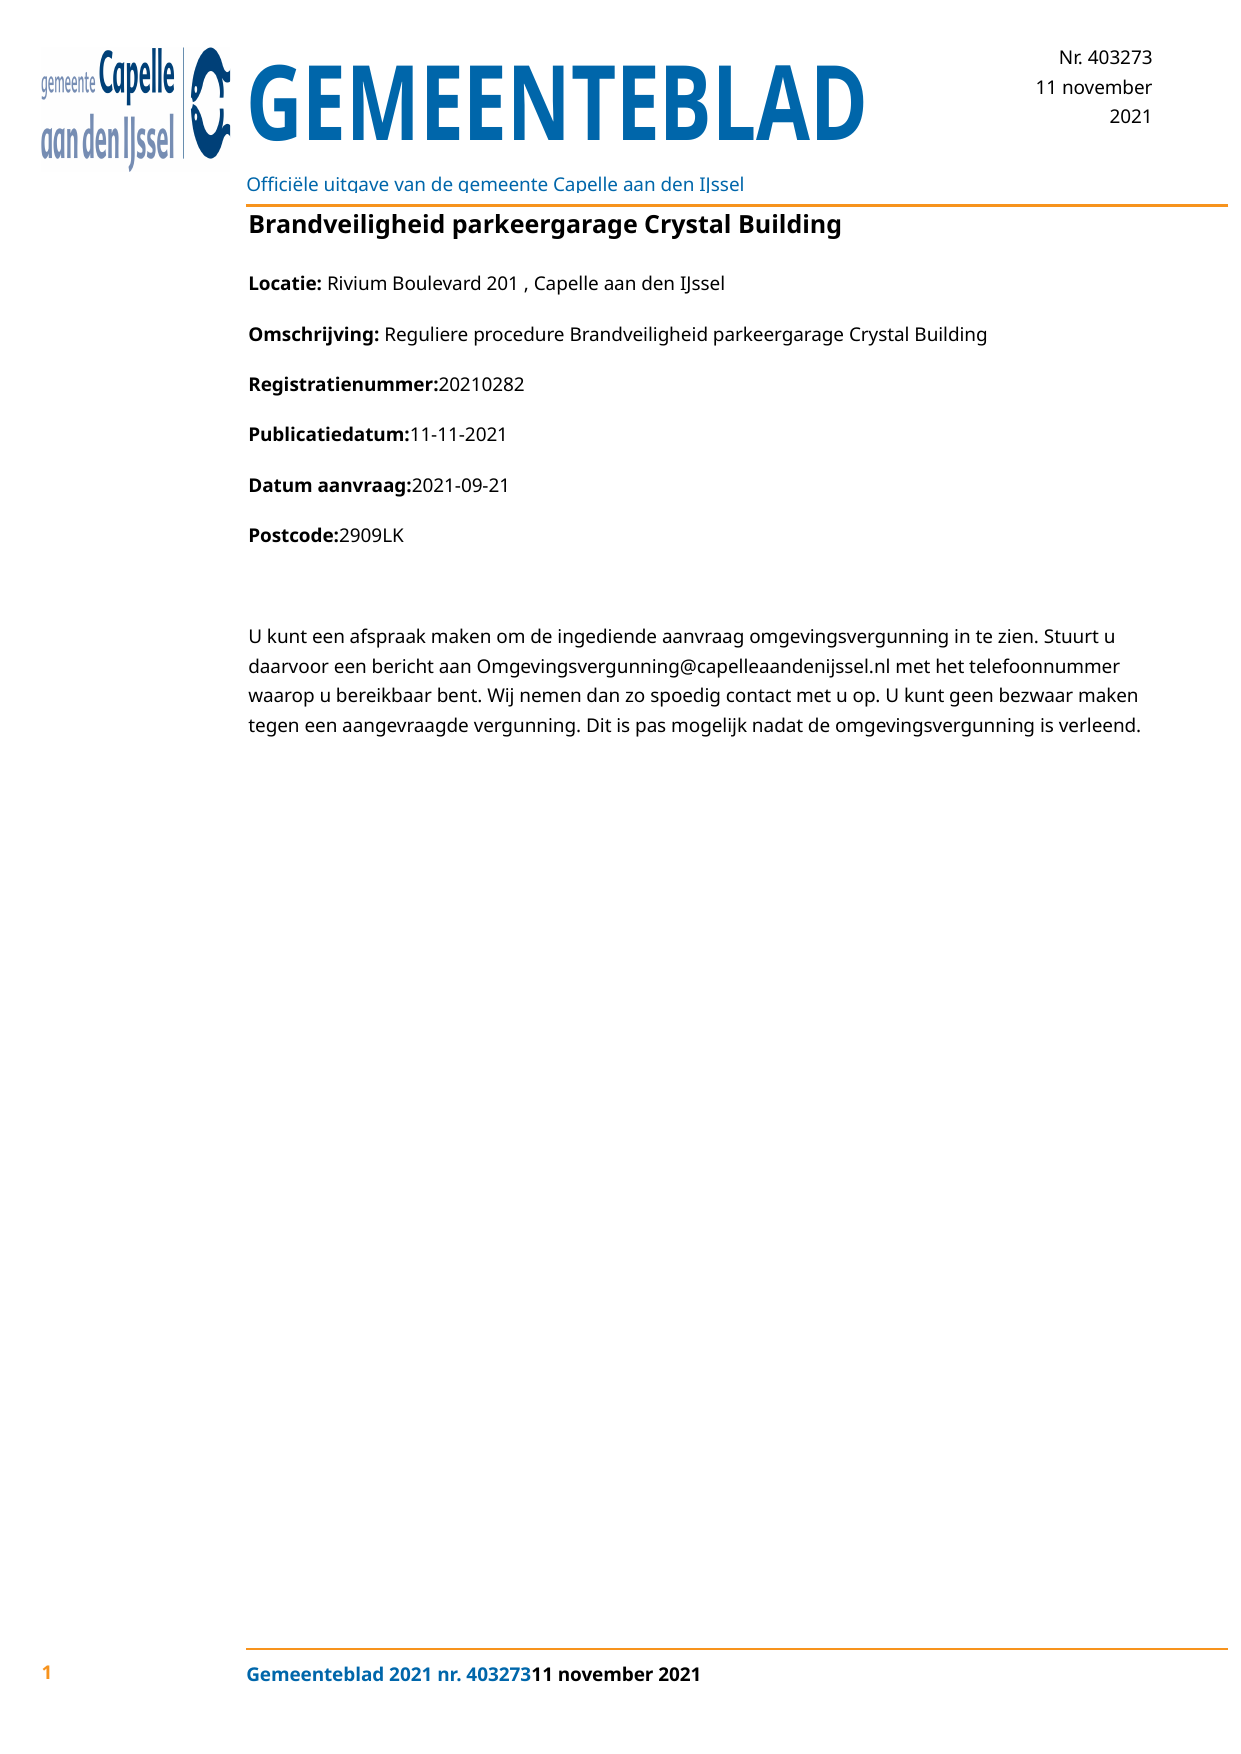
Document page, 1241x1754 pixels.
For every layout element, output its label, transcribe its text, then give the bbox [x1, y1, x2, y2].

text Brandveiligheid parkeergarage Crystal Building [248, 207, 1152, 241]
picture [41, 47, 231, 172]
text Omschrijving: Reguliere procedure Brandveiligheid parkeergarage Crystal Building [248, 321, 1152, 346]
text Postcode:2909LK [248, 522, 1152, 548]
text Datum aanvraag:2021-09-21 [248, 472, 1152, 498]
text U kunt een afspraak maken om de ingediende aanvraag omgevingsvergunning in te zien. Stuurt u daarvoor een bericht aan Omgevingsvergunning@capelleaandenijssel.nl met het telefoonnummer waarop u bereikbaar bent. Wij nemen dan zo spoedig contact met u op. U kunt geen bezwaar maken tegen een aangevraagde vergunning. Dit is pas mogelijk nadat de omgevingsvergunning is verleend. [248, 623, 1152, 738]
text Registratienummer:20210282 [248, 371, 1152, 397]
text Publicatiedatum:11-11-2021 [248, 422, 1152, 447]
text Locatie: Rivium Boulevard 201 , Capelle aan den IJssel [248, 270, 1152, 296]
